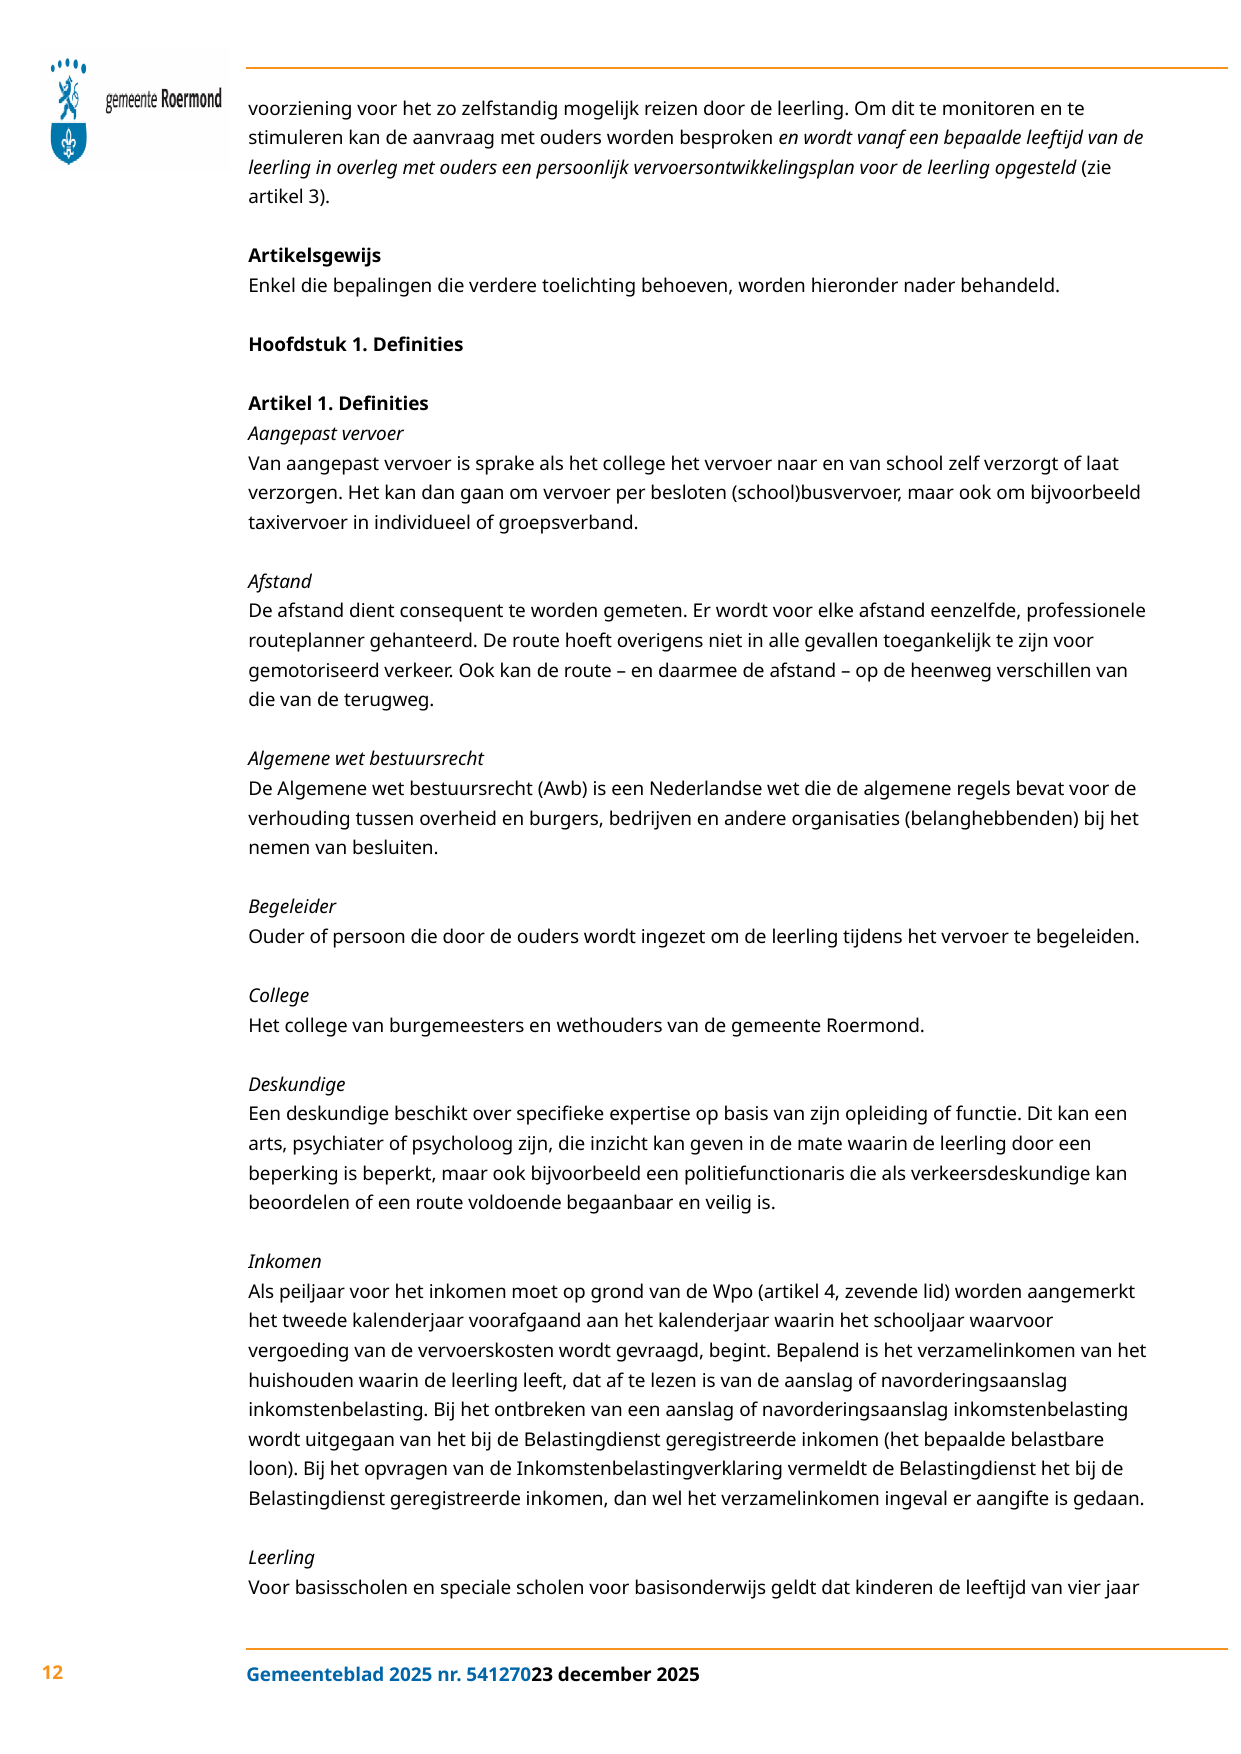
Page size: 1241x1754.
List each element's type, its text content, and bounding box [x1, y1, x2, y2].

text Artikelsgewijs [248, 243, 1152, 268]
text Voor basisscholen en speciale scholen voor basisonderwijs geldt dat kinderen de leeftijd van vier jaar [248, 1574, 1152, 1600]
text Afstand [248, 568, 1152, 594]
text Van aangepast vervoer is sprake als het college het vervoer naar en van school zelf verzorgt of laat verzorgen. Het kan dan gaan om vervoer per besloten (school)busvervoer, maar ook om bijvoorbeeld taxivervoer in individueel of groepsverband. [248, 450, 1152, 535]
text Inkomen [248, 1248, 1152, 1274]
text Een deskundige beschikt over specifieke expertise op basis van zijn opleiding of functie. Dit kan een arts, psychiater of psycholoog zijn, die inzicht kan geven in de mate waarin de leerling door een beperking is beperkt, maar ook bijvoorbeeld een politiefunctionaris die als verkeersdeskundige kan beoordelen of een route voldoende begaanbaar en veilig is. [248, 1101, 1152, 1215]
text Algemene wet bestuursrecht [248, 746, 1152, 771]
text Aangepast vervoer [248, 420, 1152, 446]
text Deskundige [248, 1071, 1152, 1097]
picture [41, 47, 231, 172]
text Ouder of persoon die door de ouders wordt ingezet om de leerling tijdens het vervoer te begeleiden. [248, 923, 1152, 949]
text Leerling [248, 1544, 1152, 1570]
text De afstand dient consequent te worden gemeten. Er wordt voor elke afstand eenzelfde, professionele routeplanner gehanteerd. De route hoeft overigens niet in alle gevallen toegankelijk te zijn voor gemotoriseerd verkeer. Ook kan de route – en daarmee de afstand – op de heenweg verschillen van die van de terugweg. [248, 598, 1152, 712]
text De Algemene wet bestuursrecht (Awb) is een Nederlandse wet die de algemene regels bevat voor de verhouding tussen overheid en burgers, bedrijven en andere organisaties (belanghebbenden) bij het nemen van besluiten. [248, 775, 1152, 860]
text College [248, 982, 1152, 1008]
text Enkel die bepalingen die verdere toelichting behoeven, worden hieronder nader behandeld. [248, 272, 1152, 298]
text Hoofdstuk 1. Definities [248, 331, 1152, 357]
text voorziening voor het zo zelfstandig mogelijk reizen door de leerling. Om dit te monitoren en te stimuleren kan de aanvraag met ouders worden besproken en wordt vanaf een bepaalde leeftijd van de leerling in overleg met ouders een persoonlijk vervoersontwikkelingsplan voor de leerling opgesteld (zie artikel 3). [248, 95, 1152, 209]
text Artikel 1. Definities [248, 391, 1152, 416]
text Als peiljaar voor het inkomen moet op grond van de Wpo (artikel 4, zevende lid) worden aangemerkt het tweede kalenderjaar voorafgaand aan het kalenderjaar waarin het schooljaar waarvoor vergoeding van de vervoerskosten wordt gevraagd, begint. Bepalend is het verzamelinkomen van het huishouden waarin de leerling leeft, dat af te lezen is van de aanslag of navorderingsaanslag inkomstenbelasting. Bij het ontbreken van een aanslag of navorderingsaanslag inkomstenbelasting wordt uitgegaan van het bij de Belastingdienst geregistreerde inkomen (het bepaalde belastbare loon). Bij het opvragen van de Inkomstenbelastingverklaring vermeldt de Belastingdienst het bij de Belastingdienst geregistreerde inkomen, dan wel het verzamelinkomen ingeval er aangifte is gedaan. [248, 1278, 1152, 1511]
text Begeleider [248, 893, 1152, 919]
text Het college van burgemeesters en wethouders van de gemeente Roermond. [248, 1012, 1152, 1038]
